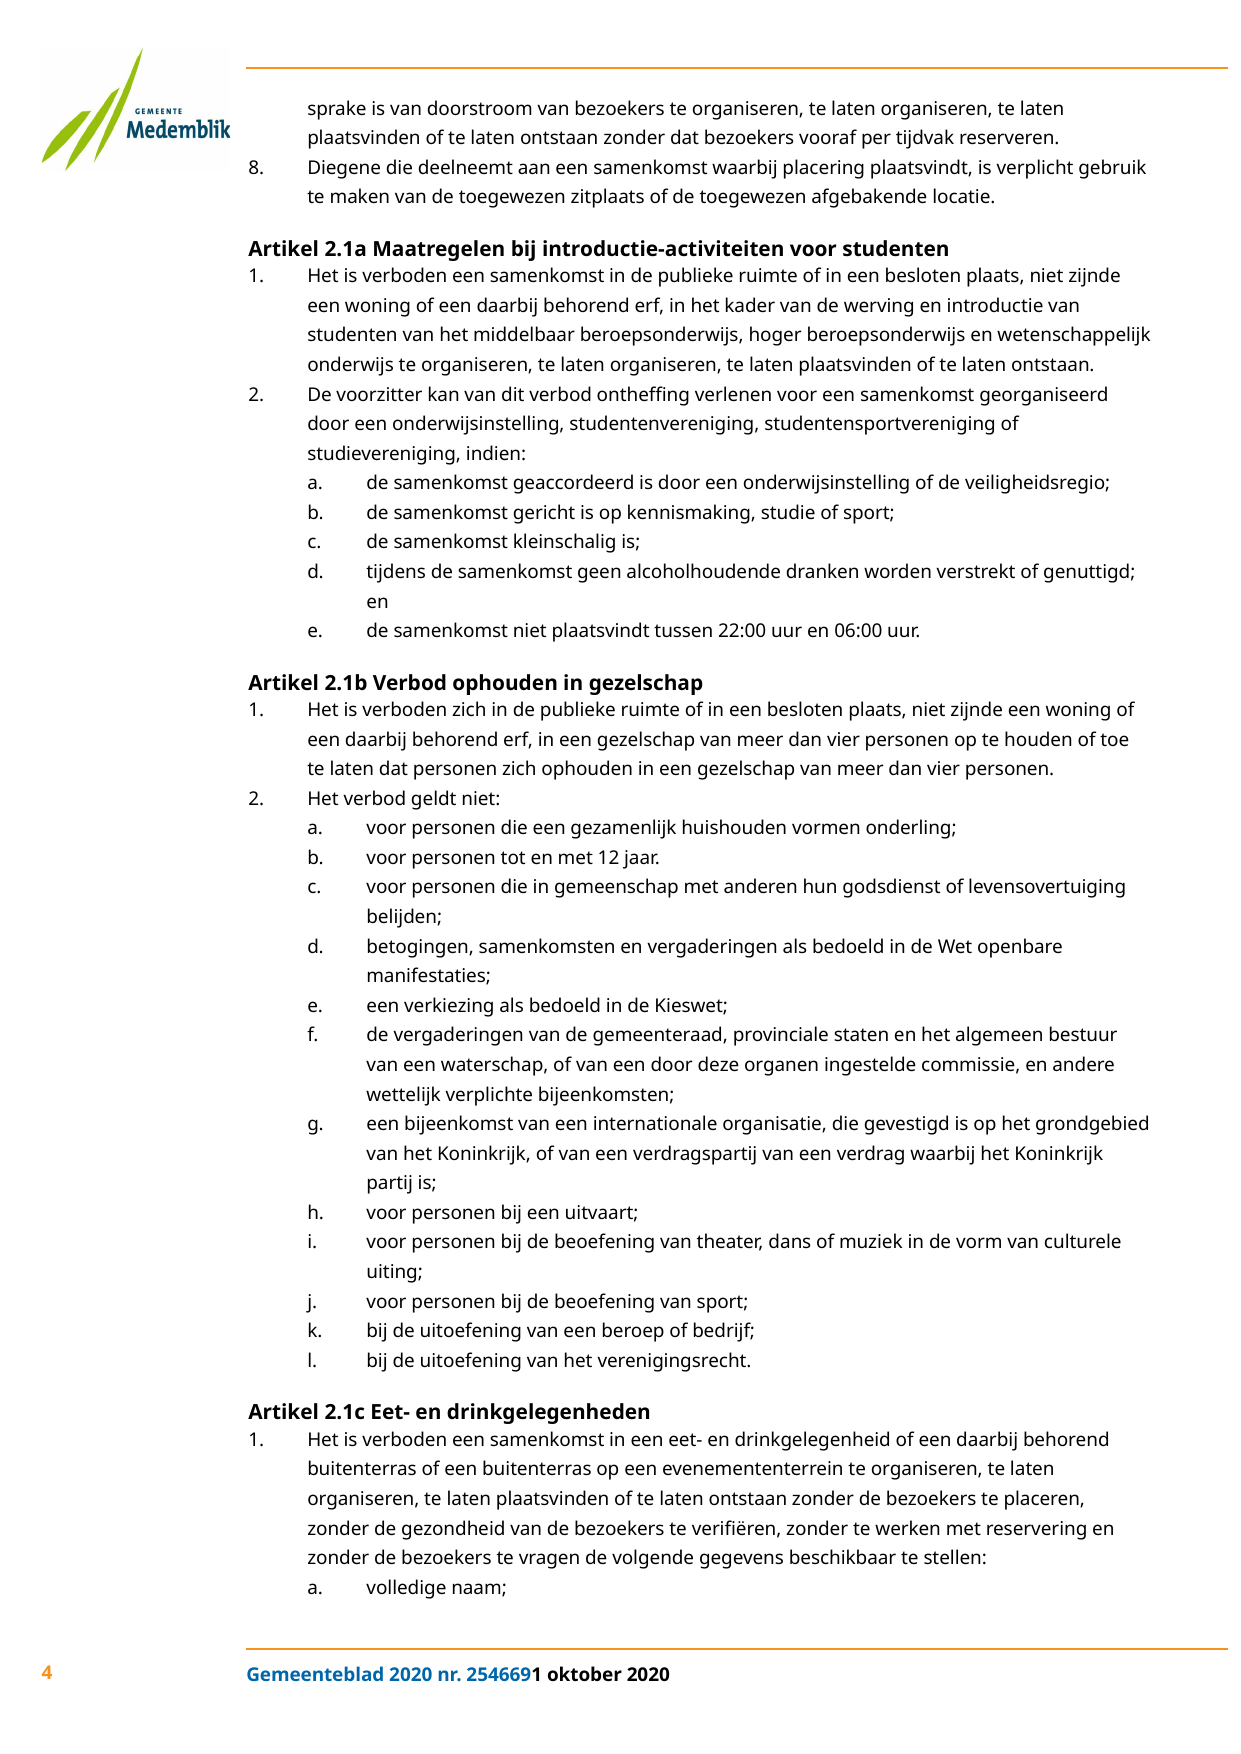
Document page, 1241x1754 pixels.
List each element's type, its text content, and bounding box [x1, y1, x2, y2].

list voor personen bij een uitvaart; [307, 1199, 1152, 1225]
list een bijeenkomst van een internationale organisatie, die gevestigd is op het grondgebied van het Koninkrijk, of van een verdragspartij van een verdrag waarbij het Koninkrijk partij is; [307, 1110, 1152, 1195]
list Diegene die deelneemt aan een samenkomst waarbij placering plaatsvindt, is verplicht gebruik te maken van de toegewezen zitplaats of de toegewezen afgebakende locatie. [248, 154, 1152, 209]
list volledige naam; [307, 1574, 1152, 1599]
list voor personen bij de beoefening van sport; [307, 1288, 1152, 1314]
list Het is verboden een samenkomst in de publieke ruimte of in een besloten plaats, niet zijnde een woning of een daarbij behorend erf, in het kader van de werving en introductie van studenten van het middelbaar beroepsonderwijs, hoger beroepsonderwijs en wetenschappelijk onderwijs te organiseren, te laten organiseren, te laten plaatsvinden of te laten ontstaan. [248, 262, 1152, 377]
list De voorzitter kan van dit verbod ontheffing verlenen voor een samenkomst georganiseerd door een onderwijsinstelling, studentenvereniging, studentensportvereniging of studievereniging, indien: [248, 381, 1152, 466]
list een verkiezing als bedoeld in de Kieswet; [307, 992, 1152, 1018]
list Het is verboden een samenkomst in een eet- en drinkgelegenheid of een daarbij behorend buitenterras of een buitenterras op een evenemententerrein te organiseren, te laten organiseren, te laten plaatsvinden of te laten ontstaan zonder de bezoekers te placeren, zonder de gezondheid van de bezoekers te verifiëren, zonder te werken met reservering en zonder de bezoekers te vragen de volgende gegevens beschikbaar te stellen: [248, 1426, 1152, 1570]
list betogingen, samenkomsten en vergaderingen als bedoeld in de Wet openbare manifestaties; [307, 933, 1152, 988]
picture [41, 47, 231, 172]
list Het is verboden zich in de publieke ruimte of in een besloten plaats, niet zijnde een woning of een daarbij behorend erf, in een gezelschap van meer dan vier personen op te houden of toe te laten dat personen zich ophouden in een gezelschap van meer dan vier personen. [248, 696, 1152, 781]
list voor personen bij de beoefening van theater, dans of muziek in de vorm van culturele uiting; [307, 1229, 1152, 1284]
list voor personen die een gezamenlijk huishouden vormen onderling; [307, 814, 1152, 840]
list voor personen tot en met 12 jaar. [307, 844, 1152, 870]
list tijdens de samenkomst geen alcoholhoudende dranken worden verstrekt of genuttigd; en [307, 558, 1152, 613]
text Artikel 2.1b Verbod ophouden in gezelschap [248, 668, 1152, 696]
list de vergaderingen van de gemeenteraad, provinciale staten en het algemeen bestuur van een waterschap, of van een door deze organen ingestelde commissie, en andere wettelijk verplichte bijeenkomsten; [307, 1022, 1152, 1107]
list sprake is van doorstroom van bezoekers te organiseren, te laten organiseren, te laten plaatsvinden of te laten ontstaan zonder dat bezoekers vooraf per tijdvak reserveren. [248, 95, 1152, 150]
list bij de uitoefening van het verenigingsrecht. [307, 1347, 1152, 1373]
list bij de uitoefening van een beroep of bedrijf; [307, 1317, 1152, 1343]
list Het verbod geldt niet: [248, 785, 1152, 811]
list voor personen die in gemeenschap met anderen hun godsdienst of levensovertuiging belijden; [307, 874, 1152, 929]
text Artikel 2.1c Eet- en drinkgelegenheden [248, 1397, 1152, 1426]
list de samenkomst geaccordeerd is door een onderwijsinstelling of de veiligheidsregio; [307, 469, 1152, 495]
text Artikel 2.1a Maatregelen bij introductie-activiteiten voor studenten [248, 234, 1152, 262]
list de samenkomst kleinschalig is; [307, 529, 1152, 554]
list de samenkomst gericht is op kennismaking, studie of sport; [307, 499, 1152, 525]
list de samenkomst niet plaatsvindt tussen 22:00 uur en 06:00 uur. [307, 617, 1152, 643]
